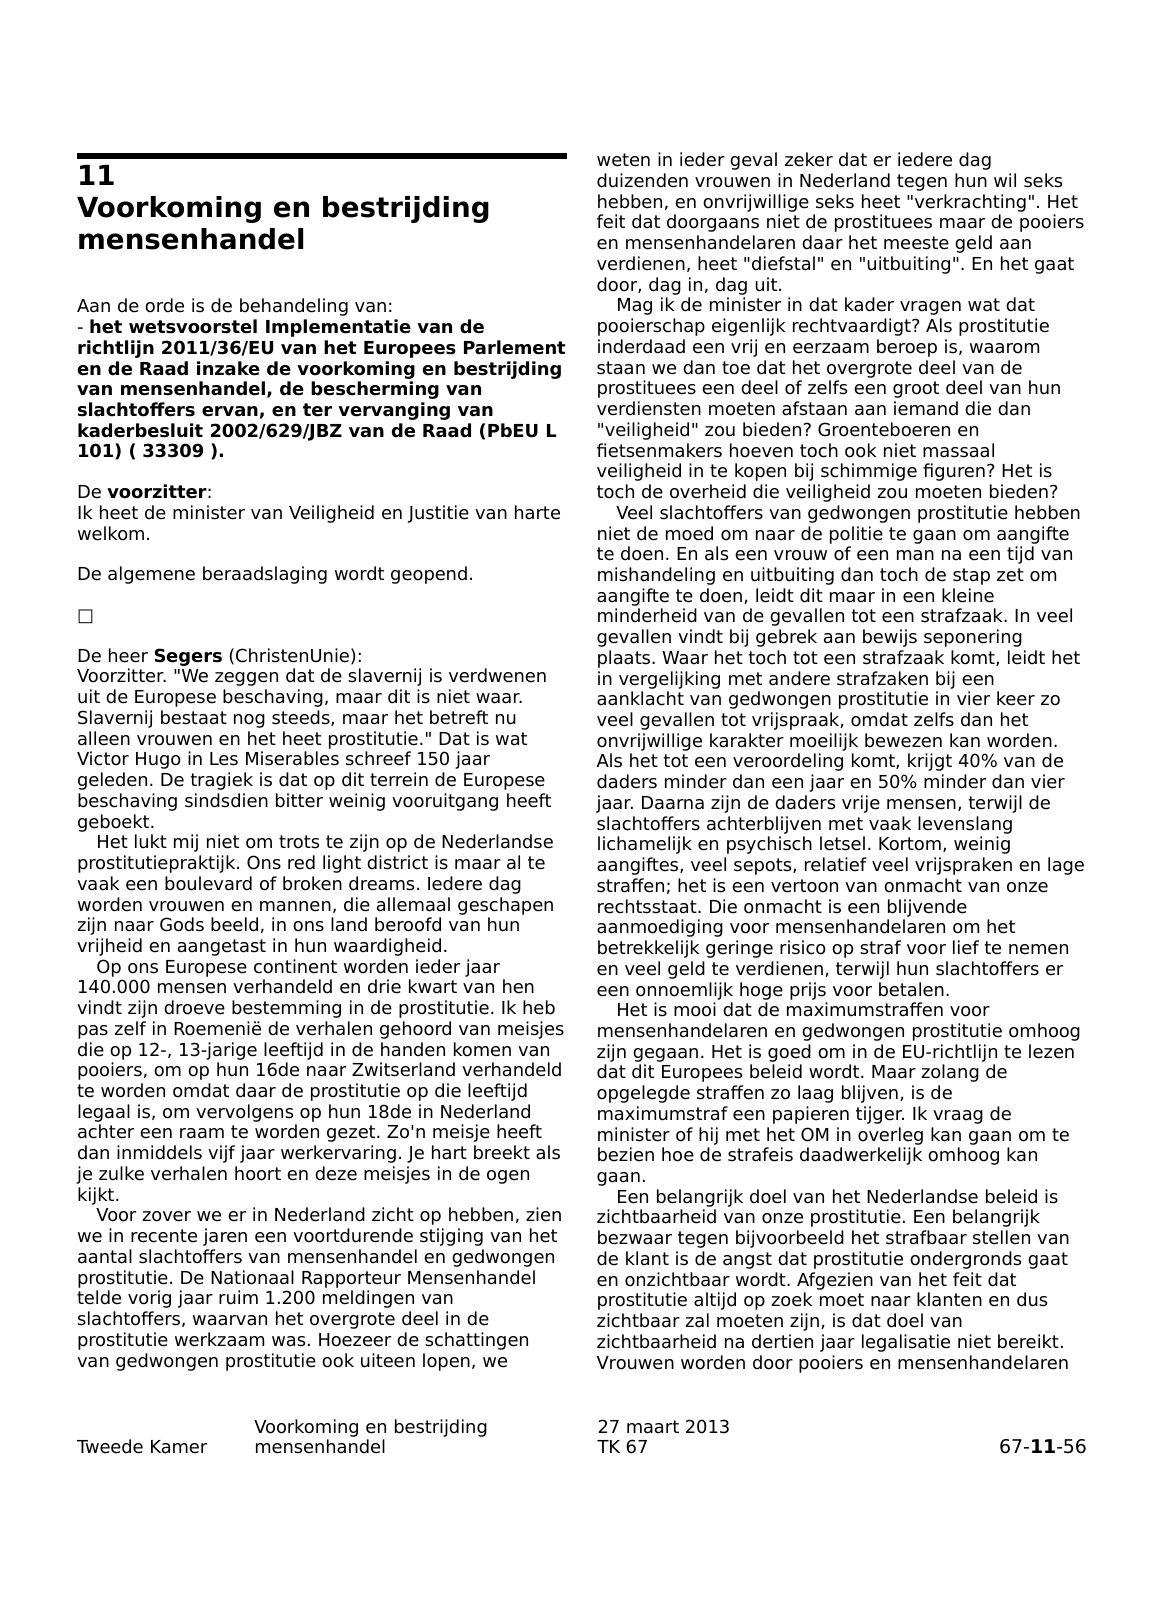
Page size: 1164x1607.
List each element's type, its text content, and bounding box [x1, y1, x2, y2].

text De algemene beraadslaging wordt geopend. [77, 564, 567, 585]
text Mag ik de minister in dat kader vragen wat dat pooierschap eigenlijk rechtvaardigt? Als prostitutie inderdaad een vrij en eerzaam beroep is, waarom staan we dan toe dat het overgrote deel van de prostituees een deel of zelfs een groot deel van hun verdiensten moeten afstaan aan iemand die dan "veiligheid" zou bieden? Groenteboeren en fietsenmakers hoeven toch ook niet massaal veiligheid in te kopen bij schimmige figuren? Het is toch de overheid die veiligheid zou moeten bieden? [596, 295, 1087, 503]
text Aan de orde is de behandeling van: [77, 296, 567, 317]
text Een belangrijk doel van het Nederlandse beleid is zichtbaarheid van onze prostitutie. Een belangrijk bezwaar tegen bijvoorbeeld het strafbaar stellen van de klant is de angst dat prostitutie ondergronds gaat en onzichtbaar wordt. Afgezien van het feit dat prostitutie altijd op zoek moet naar klanten en dus zichtbaar zal moeten zijn, is dat doel van zichtbaarheid na dertien jaar legalisatie niet bereikt. Vrouwen worden door pooiers en mensenhandelaren [596, 1187, 1087, 1373]
text De voorzitter: [77, 482, 567, 503]
text Het is mooi dat de maximumstraffen voor mensenhandelaren en gedwongen prostitutie omhoog zijn gegaan. Het is goed om in de EU-richtlijn te lezen dat dit Europees beleid wordt. Maar zolang de opgelegde straffen zo laag blijven, is de maximumstraf een papieren tijger. Ik vraag de minister of hij met het OM in overleg kan gaan om te bezien hoe de strafeis daadwerkelijk omhoog kan gaan. [596, 1000, 1087, 1187]
text weten in ieder geval zeker dat er iedere dag duizenden vrouwen in Nederland tegen hun wil seks hebben, en onvrijwillige seks heet "verkrachting". Het feit dat doorgaans niet de prostituees maar de pooiers en mensenhandelaren daar het meeste geld aan verdienen, heet "diefstal" en "uitbuiting". En het gaat door, dag in, dag uit. [596, 150, 1087, 295]
text Op ons Europese continent worden ieder jaar 140.000 mensen verhandeld en drie kwart van hen vindt zijn droeve bestemming in de prostitutie. Ik heb pas zelf in Roemenië de verhalen gehoord van meisjes die op 12-, 13-jarige leeftijd in de handen komen van pooiers, om op hun 16de naar Zwitserland verhandeld te worden omdat daar de prostitutie op die leeftijd legaal is, om vervolgens op hun 18de in Nederland achter een raam te worden gezet. Zo'n meisje heeft dan inmiddels vijf jaar werkervaring. Je hart breekt als je zulke verhalen hoort en deze meisjes in de ogen kijkt. [77, 957, 567, 1205]
text □ [77, 605, 567, 626]
text De heer Segers (ChristenUnie): [77, 646, 567, 666]
text Veel slachtoffers van gedwongen prostitutie hebben niet de moed om naar de politie te gaan om aangifte te doen. En als een vrouw of een man na een tijd van mishandeling en uitbuiting dan toch de stap zet om aangifte te doen, leidt dit maar in een kleine minderheid van de gevallen tot een strafzaak. In veel gevallen vindt bij gebrek aan bewijs seponering plaats. Waar het toch tot een strafzaak komt, leidt het in vergelijking met andere strafzaken bij een aanklacht van gedwongen prostitutie in vier keer zo veel gevallen tot vrijspraak, omdat zelfs dan het onvrijwillige karakter moeilijk bewezen kan worden. Als het tot een veroordeling komt, krijgt 40% van de daders minder dan een jaar en 50% minder dan vier jaar. Daarna zijn de daders vrije mensen, terwijl de slachtoffers achterblijven met vaak levenslang lichamelijk en psychisch letsel. Kortom, weinig aangiftes, veel sepots, relatief veel vrijspraken en lage straffen; het is een vertoon van onmacht van onze rechtsstaat. Die onmacht is een blijvende aanmoediging voor mensenhandelaren om het betrekkelijk geringe risico op straf voor lief te nemen en veel geld te verdienen, terwijl hun slachtoffers er een onnoemlijk hoge prijs voor betalen. [596, 503, 1087, 1000]
text Het lukt mij niet om trots te zijn op de Nederlandse prostitutiepraktijk. Ons red light district is maar al te vaak een boulevard of broken dreams. Iedere dag worden vrouwen en mannen, die allemaal geschapen zijn naar Gods beeld, in ons land beroofd van hun vrijheid en aangetast in hun waardigheid. [77, 832, 567, 957]
text Voor zover we er in Nederland zicht op hebben, zien we in recente jaren een voortdurende stijging van het aantal slachtoffers van mensenhandel en gedwongen prostitutie. De Nationaal Rapporteur Mensenhandel telde vorig jaar ruim 1.200 meldingen van slachtoffers, waarvan het overgrote deel in de prostitutie werkzaam was. Hoezeer de schattingen van gedwongen prostitutie ook uiteen lopen, we [77, 1205, 567, 1371]
text Voorzitter. "We zeggen dat de slavernij is verdwenen uit de Europese beschaving, maar dit is niet waar. Slavernij bestaat nog steeds, maar het betreft nu alleen vrouwen en het heet prostitutie." Dat is wat Victor Hugo in Les Miserables schreef 150 jaar geleden. De tragiek is dat op dit terrein de Europese beschaving sindsdien bitter weinig vooruitgang heeft geboekt. [77, 666, 567, 832]
text Ik heet de minister van Veiligheid en Justitie van harte welkom. [77, 503, 567, 544]
title 11 Voorkoming en bestrijding mensenhandel [77, 159, 567, 256]
text - het wetsvoorstel Implementatie van de richtlijn 2011/36/EU van het Europees Parlement en de Raad inzake de voorkoming en bestrijding van mensenhandel, de bescherming van slachtoffers ervan, en ter vervanging van kaderbesluit 2002/629/JBZ van de Raad (PbEU L 101) ( 33309 ). [77, 317, 567, 462]
